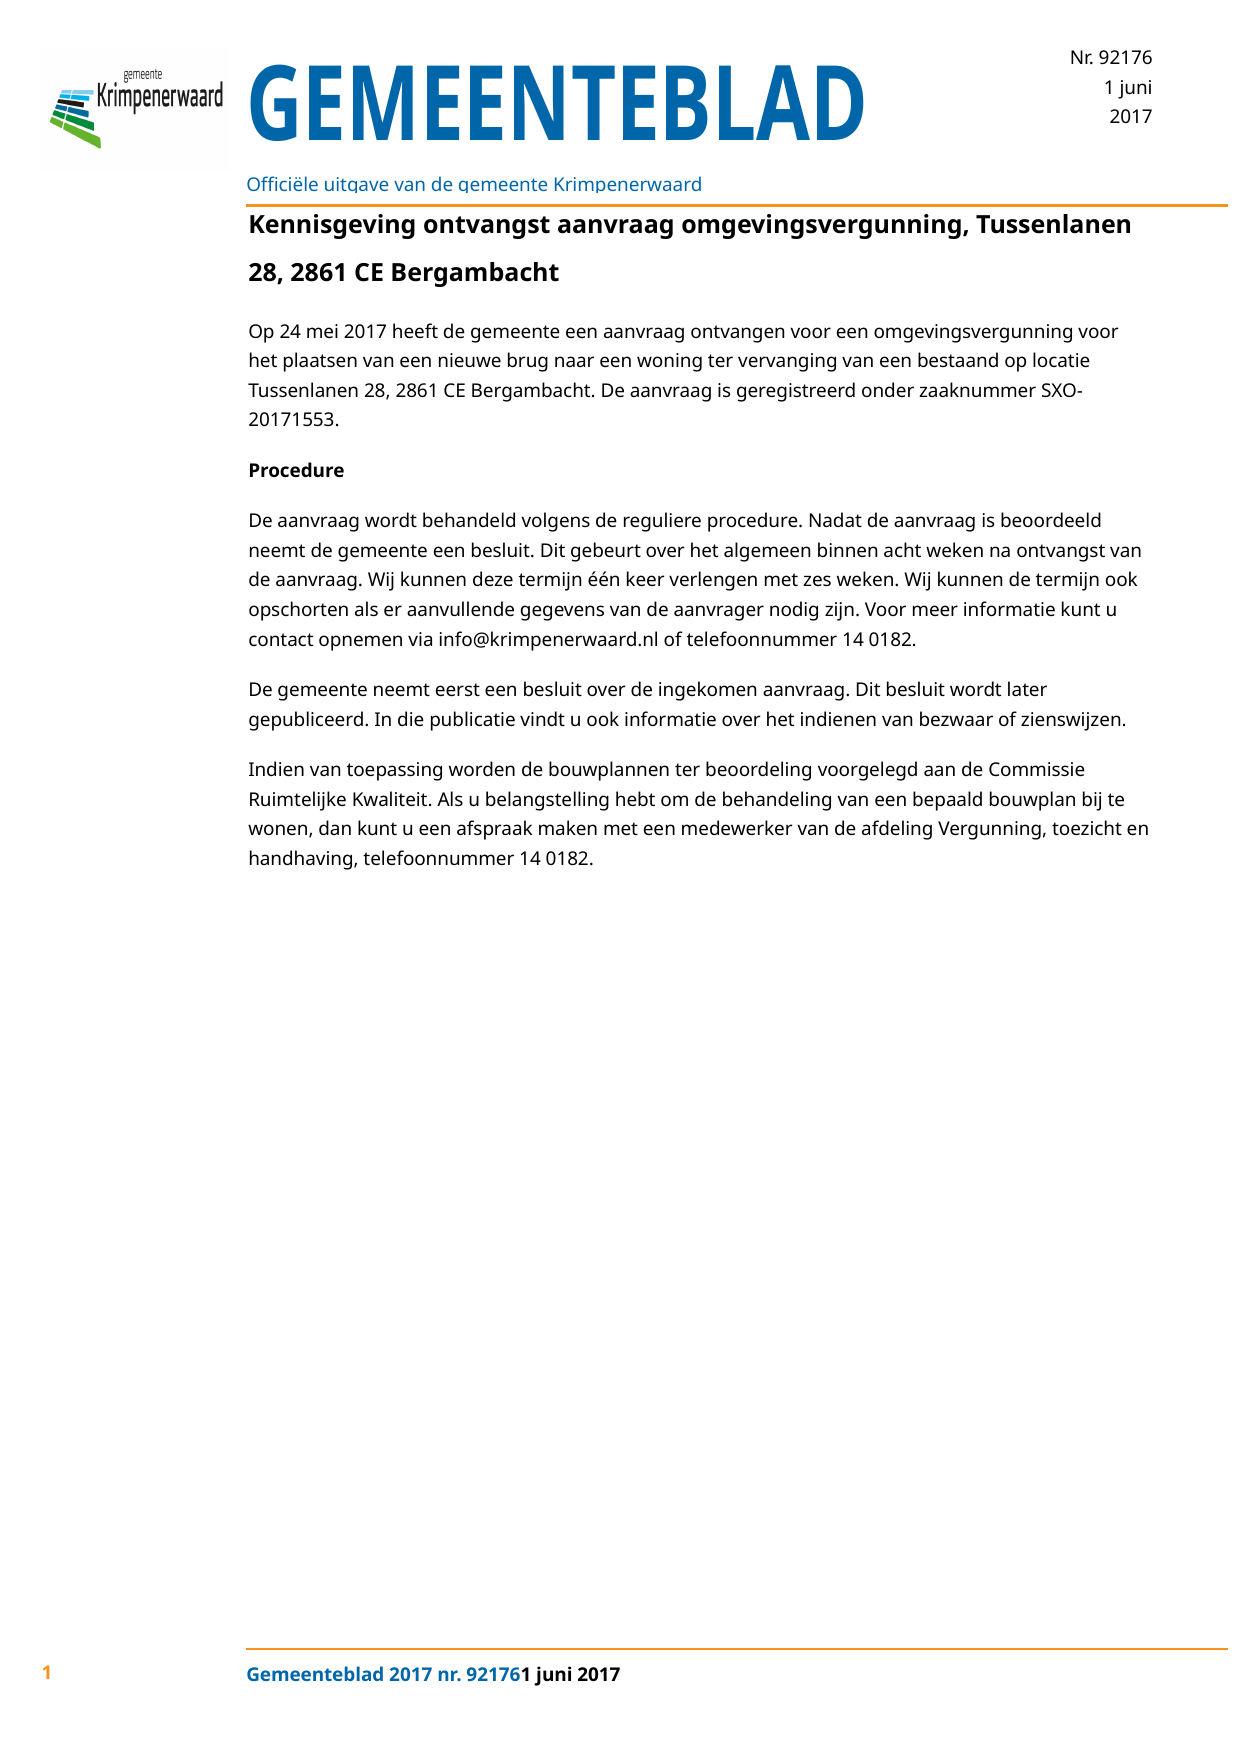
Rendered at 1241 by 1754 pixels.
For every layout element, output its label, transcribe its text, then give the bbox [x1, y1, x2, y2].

text Kennisgeving ontvangst aanvraag omgevingsvergunning, Tussenlanen 28, 2861 CE Bergambacht [248, 207, 1152, 288]
text Indien van toepassing worden de bouwplannen ter beoordeling voorgelegd aan de Commissie Ruimtelijke Kwaliteit. Als u belangstelling hebt om de behandeling van een bepaald bouwplan bij te wonen, dan kunt u een afspraak maken met een medewerker van de afdeling Vergunning, toezicht en handhaving, telefoonnummer 14 0182. [248, 756, 1152, 871]
text De gemeente neemt eerst een besluit over de ingekomen aanvraag. Dit besluit wordt later gepubliceerd. In die publicatie vindt u ook informatie over het indienen van bezwaar of zienswijzen. [248, 676, 1152, 732]
text De aanvraag wordt behandeld volgens de reguliere procedure. Nadat de aanvraag is beoordeeld neemt de gemeente een besluit. Dit gebeurt over het algemeen binnen acht weken na ontvangst van de aanvraag. Wij kunnen deze termijn één keer verlengen met zes weken. Wij kunnen de termijn ook opschorten als er aanvullende gegevens van de aanvrager nodig zijn. Voor meer informatie kunt u contact opnemen via info@krimpenerwaard.nl of telefoonnummer 14 0182. [248, 507, 1152, 652]
picture [41, 47, 231, 172]
text Op 24 mei 2017 heeft de gemeente een aanvraag ontvangen voor een omgevingsvergunning voor het plaatsen van een nieuwe brug naar een woning ter vervanging van een bestaand op locatie Tussenlanen 28, 2861 CE Bergambacht. De aanvraag is geregistreerd onder zaaknummer SXO-20171553. [248, 318, 1152, 432]
text Procedure [248, 457, 1152, 483]
